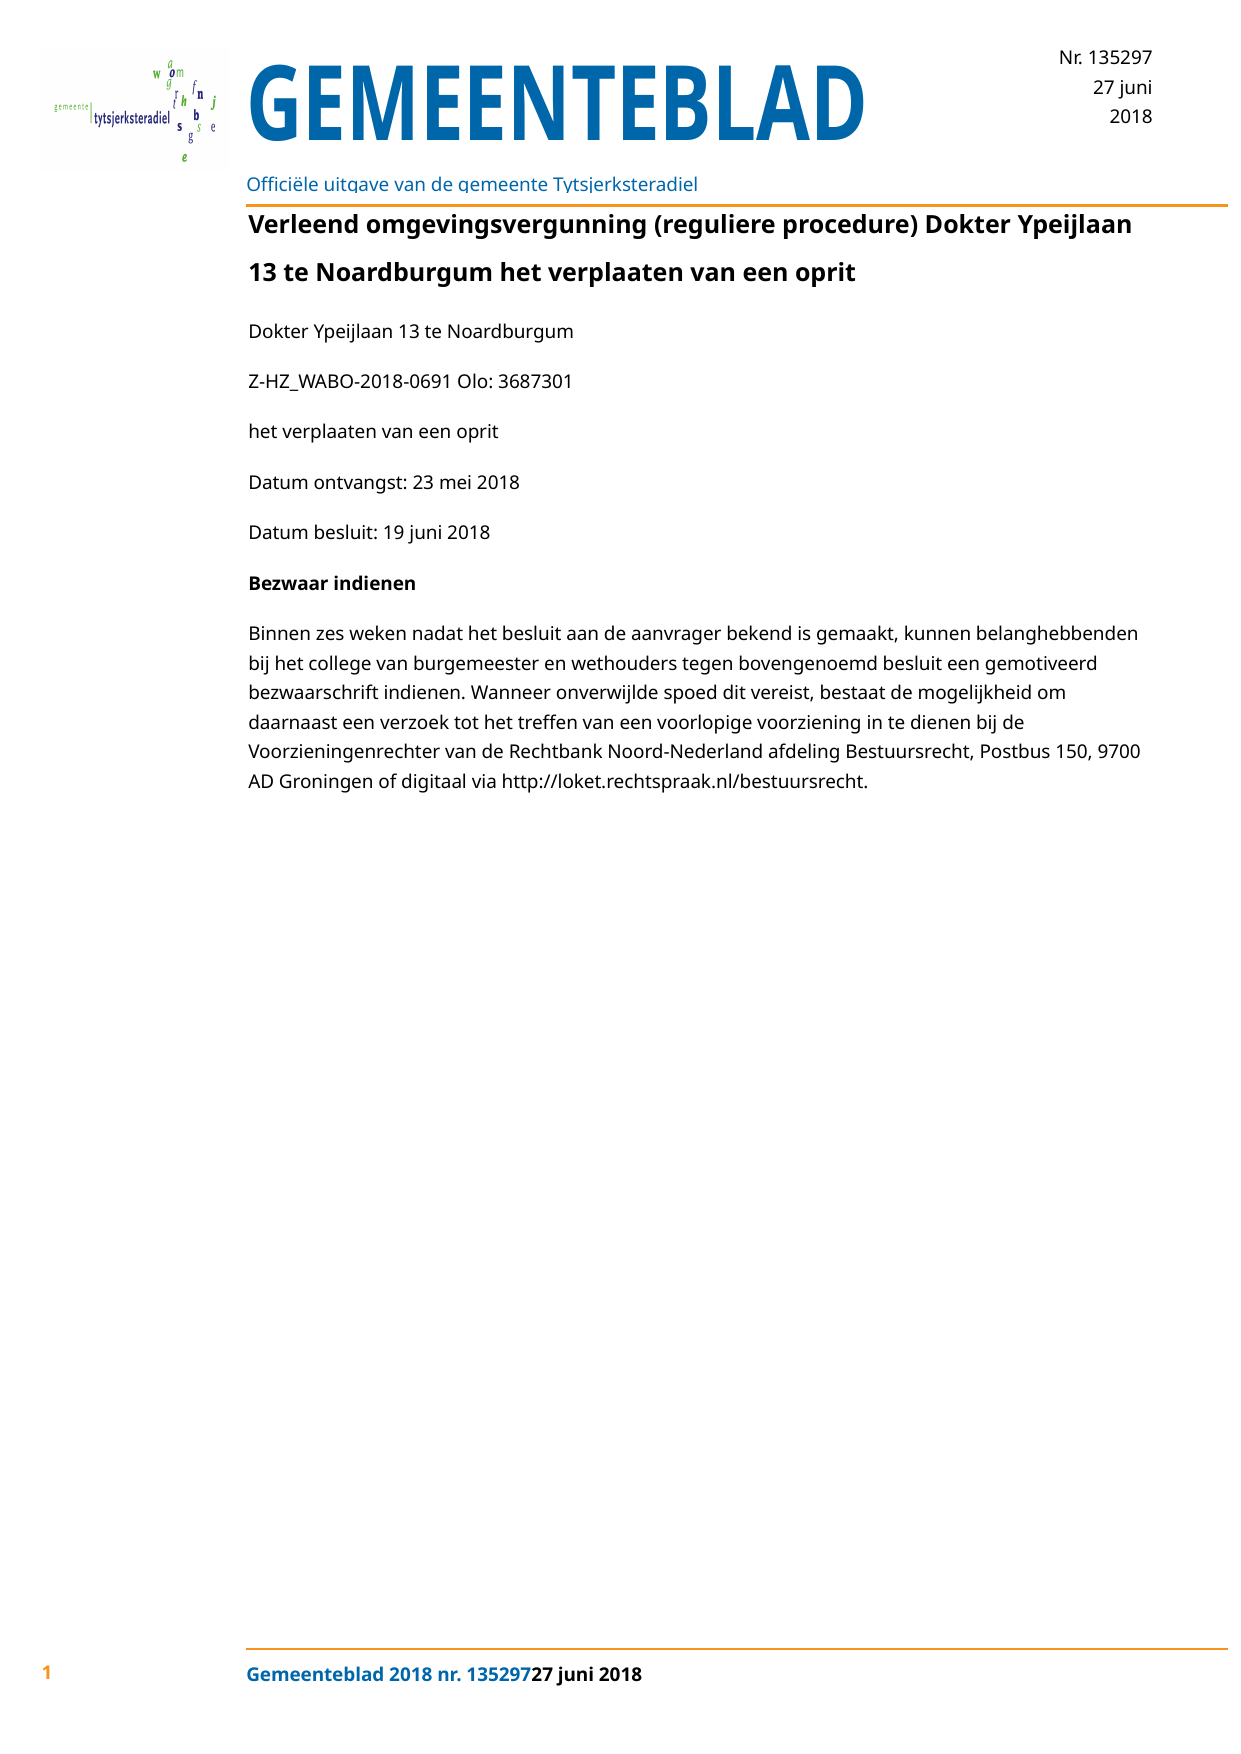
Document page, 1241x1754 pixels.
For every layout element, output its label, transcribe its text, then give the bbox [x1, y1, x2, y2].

text Z-HZ_WABO-2018-0691 Olo: 3687301 [248, 368, 1152, 394]
text Datum besluit: 19 juni 2018 [248, 519, 1152, 545]
text Bezwaar indienen [248, 570, 1152, 596]
text Dokter Ypeijlaan 13 te Noardburgum [248, 318, 1152, 344]
text Verleend omgevingsvergunning (reguliere procedure) Dokter Ypeijlaan 13 te Noardburgum het verplaaten van een oprit [248, 207, 1152, 288]
picture [41, 47, 231, 172]
text Binnen zes weken nadat het besluit aan de aanvrager bekend is gemaakt, kunnen belanghebbenden bij het college van burgemeester en wethouders tegen bovengenoemd besluit een gemotiveerd bezwaarschrift indienen. Wanneer onverwijlde spoed dit vereist, bestaat de mogelijkheid om daarnaast een verzoek tot het treffen van een voorlopige voorziening in te dienen bij de Voorzieningenrechter van de Rechtbank Noord-Nederland afdeling Bestuursrecht, Postbus 150, 9700 AD Groningen of digitaal via http://loket.rechtspraak.nl/bestuursrecht. [248, 620, 1152, 794]
text Datum ontvangst: 23 mei 2018 [248, 469, 1152, 495]
text het verplaaten van een oprit [248, 419, 1152, 444]
